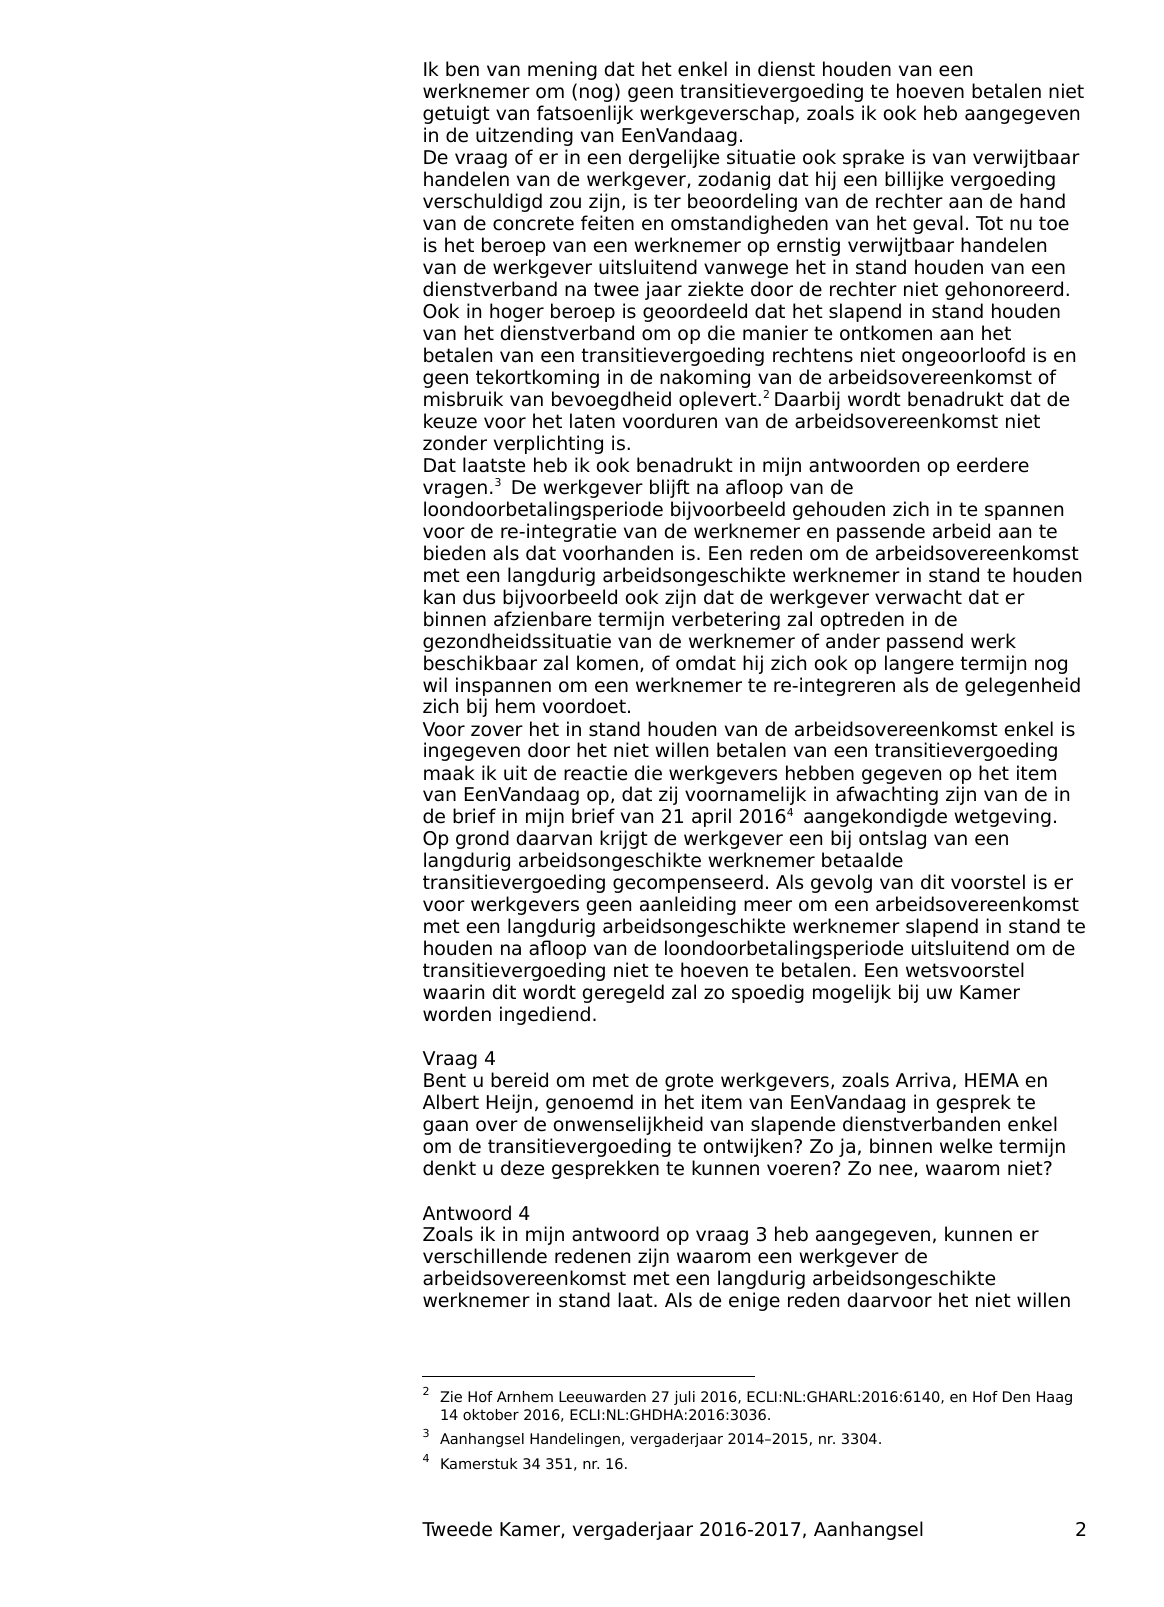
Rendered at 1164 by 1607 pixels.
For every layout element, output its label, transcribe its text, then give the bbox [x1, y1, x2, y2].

text Kamerstuk 34 351, nr. 16. [422, 1452, 1087, 1474]
text Zoals ik in mijn antwoord op vraag 3 heb aangegeven, kunnen er verschillende redenen zijn waarom een werkgever de arbeidsovereenkomst met een langdurig arbeidsongeschikte werknemer in stand laat. Als de enige reden daarvoor het niet willen [422, 1224, 1087, 1312]
text Antwoord 4 [422, 1202, 1087, 1224]
text Ik ben van mening dat het enkel in dienst houden van een werknemer om (nog) geen transitievergoeding te hoeven betalen niet getuigt van fatsoenlijk werkgeverschap, zoals ik ook heb aangegeven in de uitzending van EenVandaag. [422, 59, 1087, 147]
text Aanhangsel Handelingen, vergaderjaar 2014–2015, nr. 3304. [422, 1427, 1087, 1449]
text Vraag 4 [422, 1048, 1087, 1070]
text De vraag of er in een dergelijke situatie ook sprake is van verwijtbaar handelen van de werkgever, zodanig dat hij een billijke vergoeding verschuldigd zou zijn, is ter beoordeling van de rechter aan de hand van de concrete feiten en omstandigheden van het geval. Tot nu toe is het beroep van een werknemer op ernstig verwijtbaar handelen van de werkgever uitsluitend vanwege het in stand houden van een dienstverband na twee jaar ziekte door de rechter niet gehonoreerd. Ook in hoger beroep is geoordeeld dat het slapend in stand houden van het dienstverband om op die manier te ontkomen aan het betalen van een transitievergoeding rechtens niet ongeoorloofd is en geen tekortkoming in de nakoming van de arbeidsovereenkomst of misbruik van bevoegdheid oplevert.Daarbij wordt benadrukt dat de keuze voor het laten voorduren van de arbeidsovereenkomst niet zonder verplichting is. [422, 147, 1087, 455]
text Zie Hof Arnhem Leeuwarden 27 juli 2016, ECLI:NL:GHARL:2016:6140, en Hof Den Haag 14 oktober 2016, ECLI:NL:GHDHA:2016:3036. [422, 1385, 1087, 1424]
text Dat laatste heb ik ook benadrukt in mijn antwoorden op eerdere vragen. De werkgever blijft na afloop van de loondoorbetalingsperiode bijvoorbeeld gehouden zich in te spannen voor de re-integratie van de werknemer en passende arbeid aan te bieden als dat voorhanden is. Een reden om de arbeidsovereenkomst met een langdurig arbeidsongeschikte werknemer in stand te houden kan dus bijvoorbeeld ook zijn dat de werkgever verwacht dat er binnen afzienbare termijn verbetering zal optreden in de gezondheidssituatie van de werknemer of ander passend werk beschikbaar zal komen, of omdat hij zich ook op langere termijn nog wil inspannen om een werknemer te re-integreren als de gelegenheid zich bij hem voordoet. [422, 455, 1087, 718]
text Bent u bereid om met de grote werkgevers, zoals Arriva, HEMA en Albert Heijn, genoemd in het item van EenVandaag in gesprek te gaan over de onwenselijkheid van slapende dienstverbanden enkel om de transitievergoeding te ontwijken? Zo ja, binnen welke termijn denkt u deze gesprekken te kunnen voeren? Zo nee, waarom niet? [422, 1070, 1087, 1180]
text Voor zover het in stand houden van de arbeidsovereenkomst enkel is ingegeven door het niet willen betalen van een transitievergoeding maak ik uit de reactie die werkgevers hebben gegeven op het item van EenVandaag op, dat zij voornamelijk in afwachting zijn van de in de brief in mijn brief van 21 april 2016 aangekondigde wetgeving. Op grond daarvan krijgt de werkgever een bij ontslag van een langdurig arbeidsongeschikte werknemer betaalde transitievergoeding gecompenseerd. Als gevolg van dit voorstel is er voor werkgevers geen aanleiding meer om een arbeidsovereenkomst met een langdurig arbeidsongeschikte werknemer slapend in stand te houden na afloop van de loondoorbetalingsperiode uitsluitend om de transitievergoeding niet te hoeven te betalen. Een wetsvoorstel waarin dit wordt geregeld zal zo spoedig mogelijk bij uw Kamer worden ingediend. [422, 718, 1087, 1026]
